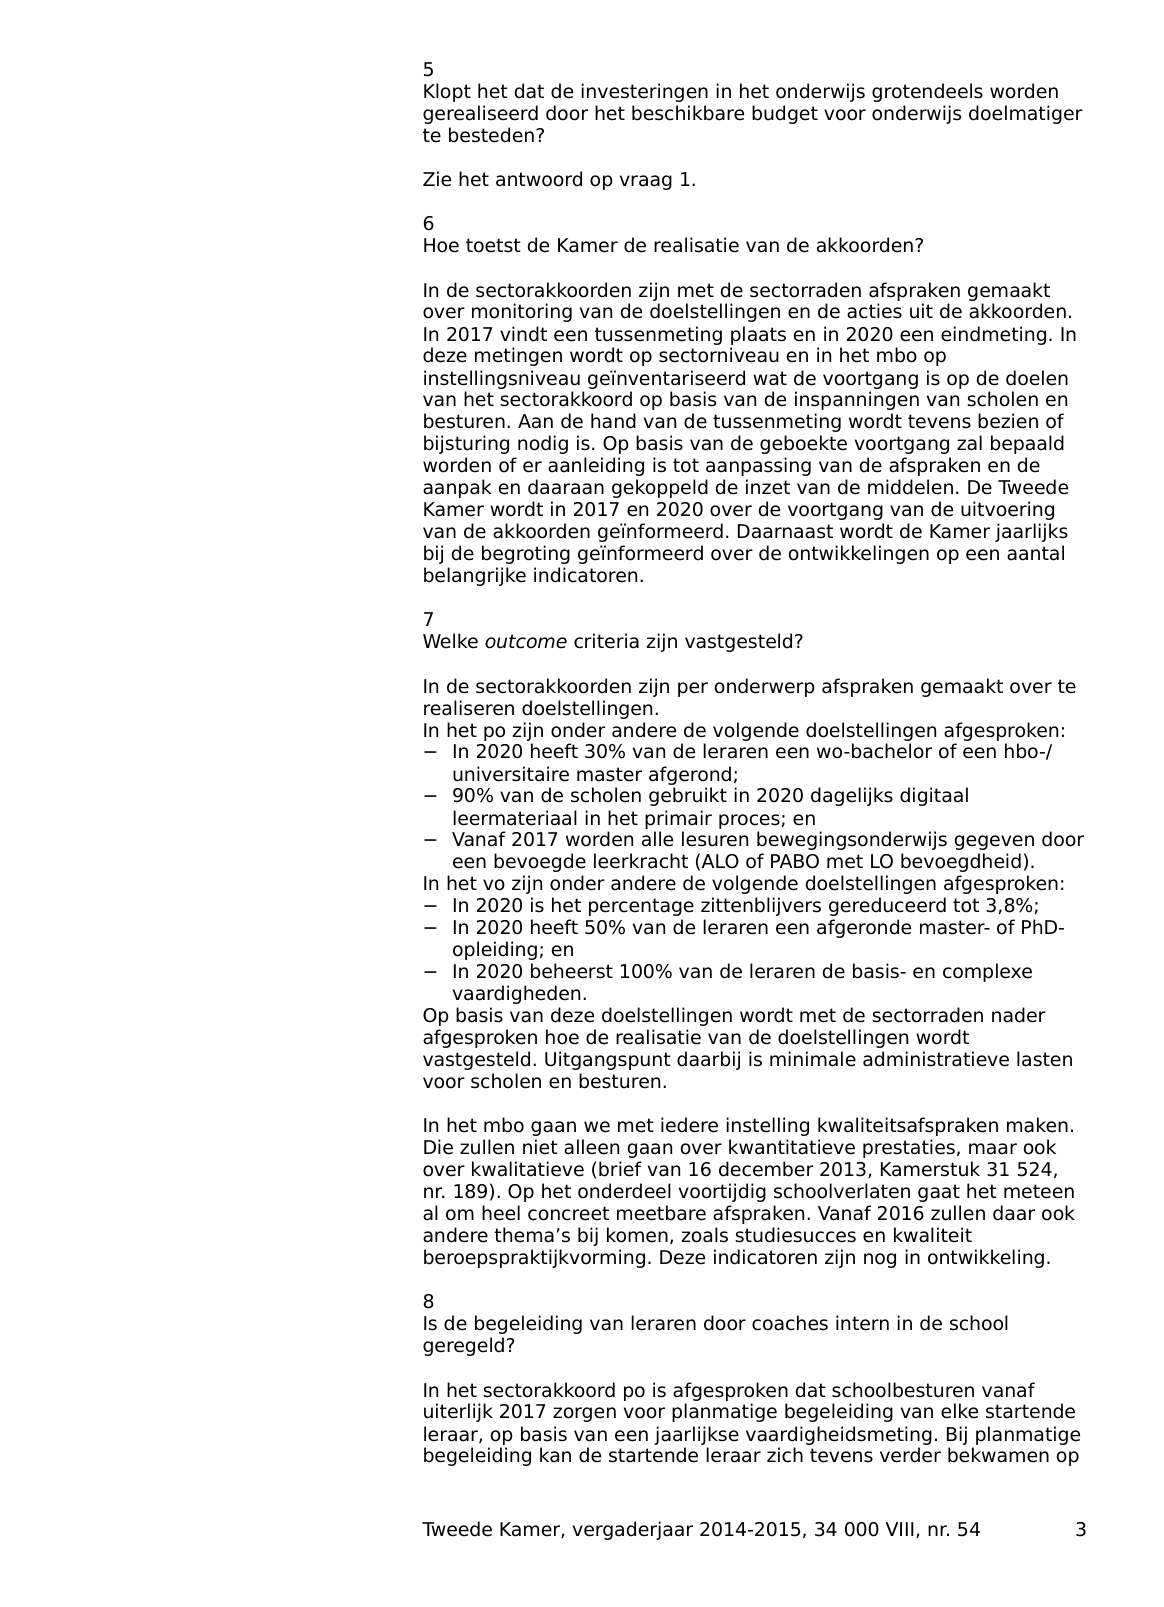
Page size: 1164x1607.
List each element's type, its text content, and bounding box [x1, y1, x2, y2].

text 6 [422, 213, 1087, 235]
text Welke outcome criteria zijn vastgesteld? [422, 631, 1087, 653]
text Is de begeleiding van leraren door coaches intern in de school geregeld? [422, 1313, 1087, 1357]
text In het vo zijn onder andere de volgende doelstellingen afgesproken: [422, 873, 1087, 895]
text In de sectorakkoorden zijn met de sectorraden afspraken gemaakt over monitoring van de doelstellingen en de acties uit de akkoorden. In 2017 vindt een tussenmeting plaats en in 2020 een eindmeting. In deze metingen wordt op sectorniveau en in het mbo op instellingsniveau geïnventariseerd wat de voortgang is op de doelen van het sectorakkoord op basis van de inspanningen van scholen en besturen. Aan de hand van de tussenmeting wordt tevens bezien of bijsturing nodig is. Op basis van de geboekte voortgang zal bepaald worden of er aanleiding is tot aanpassing van de afspraken en de aanpak en daaraan gekoppeld de inzet van de middelen. De Tweede Kamer wordt in 2017 en 2020 over de voortgang van de uitvoering van de akkoorden geïnformeerd. Daarnaast wordt de Kamer jaarlijks bij de begroting geïnformeerd over de ontwikkelingen op een aantal belangrijke indicatoren. [422, 279, 1087, 587]
text Hoe toetst de Kamer de realisatie van de akkoorden? [422, 235, 1087, 257]
text Klopt het dat de investeringen in het onderwijs grotendeels worden gerealiseerd door het beschikbare budget voor onderwijs doelmatiger te besteden? [422, 81, 1087, 147]
text 8 [422, 1291, 1087, 1313]
text In het sectorakkoord po is afgesproken dat schoolbesturen vanaf uiterlijk 2017 zorgen voor planmatige begeleiding van elke startende leraar, op basis van een jaarlijkse vaardigheidsmeting. Bij planmatige begeleiding kan de startende leraar zich tevens verder bekwamen op [422, 1379, 1087, 1467]
text In het po zijn onder andere de volgende doelstellingen afgesproken: [422, 719, 1087, 741]
text − Vanaf 2017 worden alle lesuren bewegingsonderwijs gegeven door een bevoegde leerkracht (ALO of PABO met LO bevoegdheid). [422, 829, 1087, 873]
text 5 [422, 59, 1087, 81]
text − In 2020 heeft 50% van de leraren een afgeronde master- of PhD-opleiding; en [422, 917, 1087, 961]
text − In 2020 beheerst 100% van de leraren de basis- en complexe vaardigheden. [422, 961, 1087, 1005]
text In de sectorakkoorden zijn per onderwerp afspraken gemaakt over te realiseren doelstellingen. [422, 676, 1087, 719]
text − 90% van de scholen gebruikt in 2020 dagelijks digitaal leermateriaal in het primair proces; en [422, 785, 1087, 829]
text − In 2020 heeft 30% van de leraren een wo-bachelor of een hbo-/ universitaire master afgerond; [422, 741, 1087, 785]
text Op basis van deze doelstellingen wordt met de sectorraden nader afgesproken hoe de realisatie van de doelstellingen wordt vastgesteld. Uitgangspunt daarbij is minimale administratieve lasten voor scholen en besturen. [422, 1005, 1087, 1093]
text Zie het antwoord op vraag 1. [422, 169, 1087, 191]
text In het mbo gaan we met iedere instelling kwaliteitsafspraken maken. Die zullen niet alleen gaan over kwantitatieve prestaties, maar ook over kwalitatieve (brief van 16 december 2013, Kamerstuk 31 524, nr. 189). Op het onderdeel voortijdig schoolverlaten gaat het meteen al om heel concreet meetbare afspraken. Vanaf 2016 zullen daar ook andere thema’s bij komen, zoals studiesucces en kwaliteit beroepspraktijkvorming. Deze indicatoren zijn nog in ontwikkeling. [422, 1115, 1087, 1269]
text 7 [422, 609, 1087, 631]
text − In 2020 is het percentage zittenblijvers gereduceerd tot 3,8%; [422, 895, 1087, 917]
